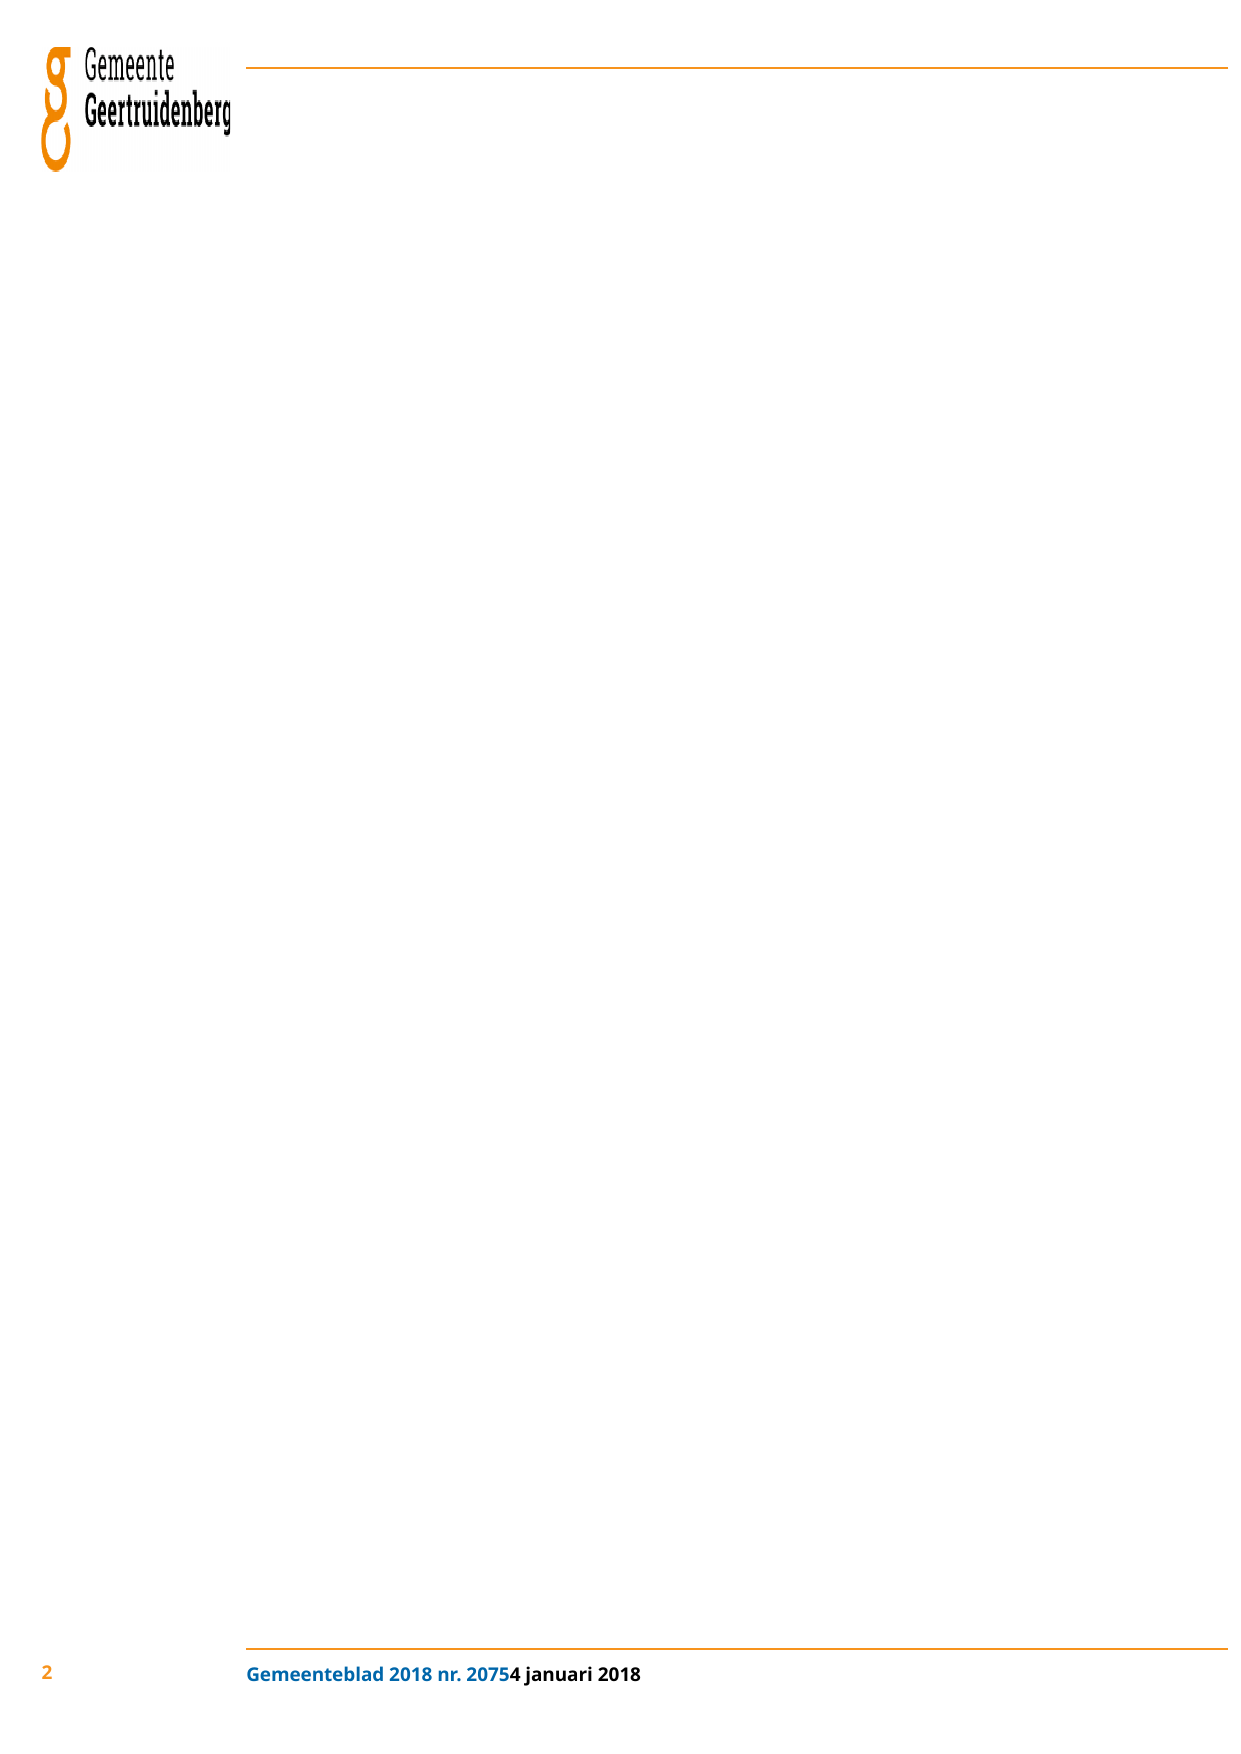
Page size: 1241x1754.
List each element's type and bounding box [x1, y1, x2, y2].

picture [41, 47, 231, 172]
